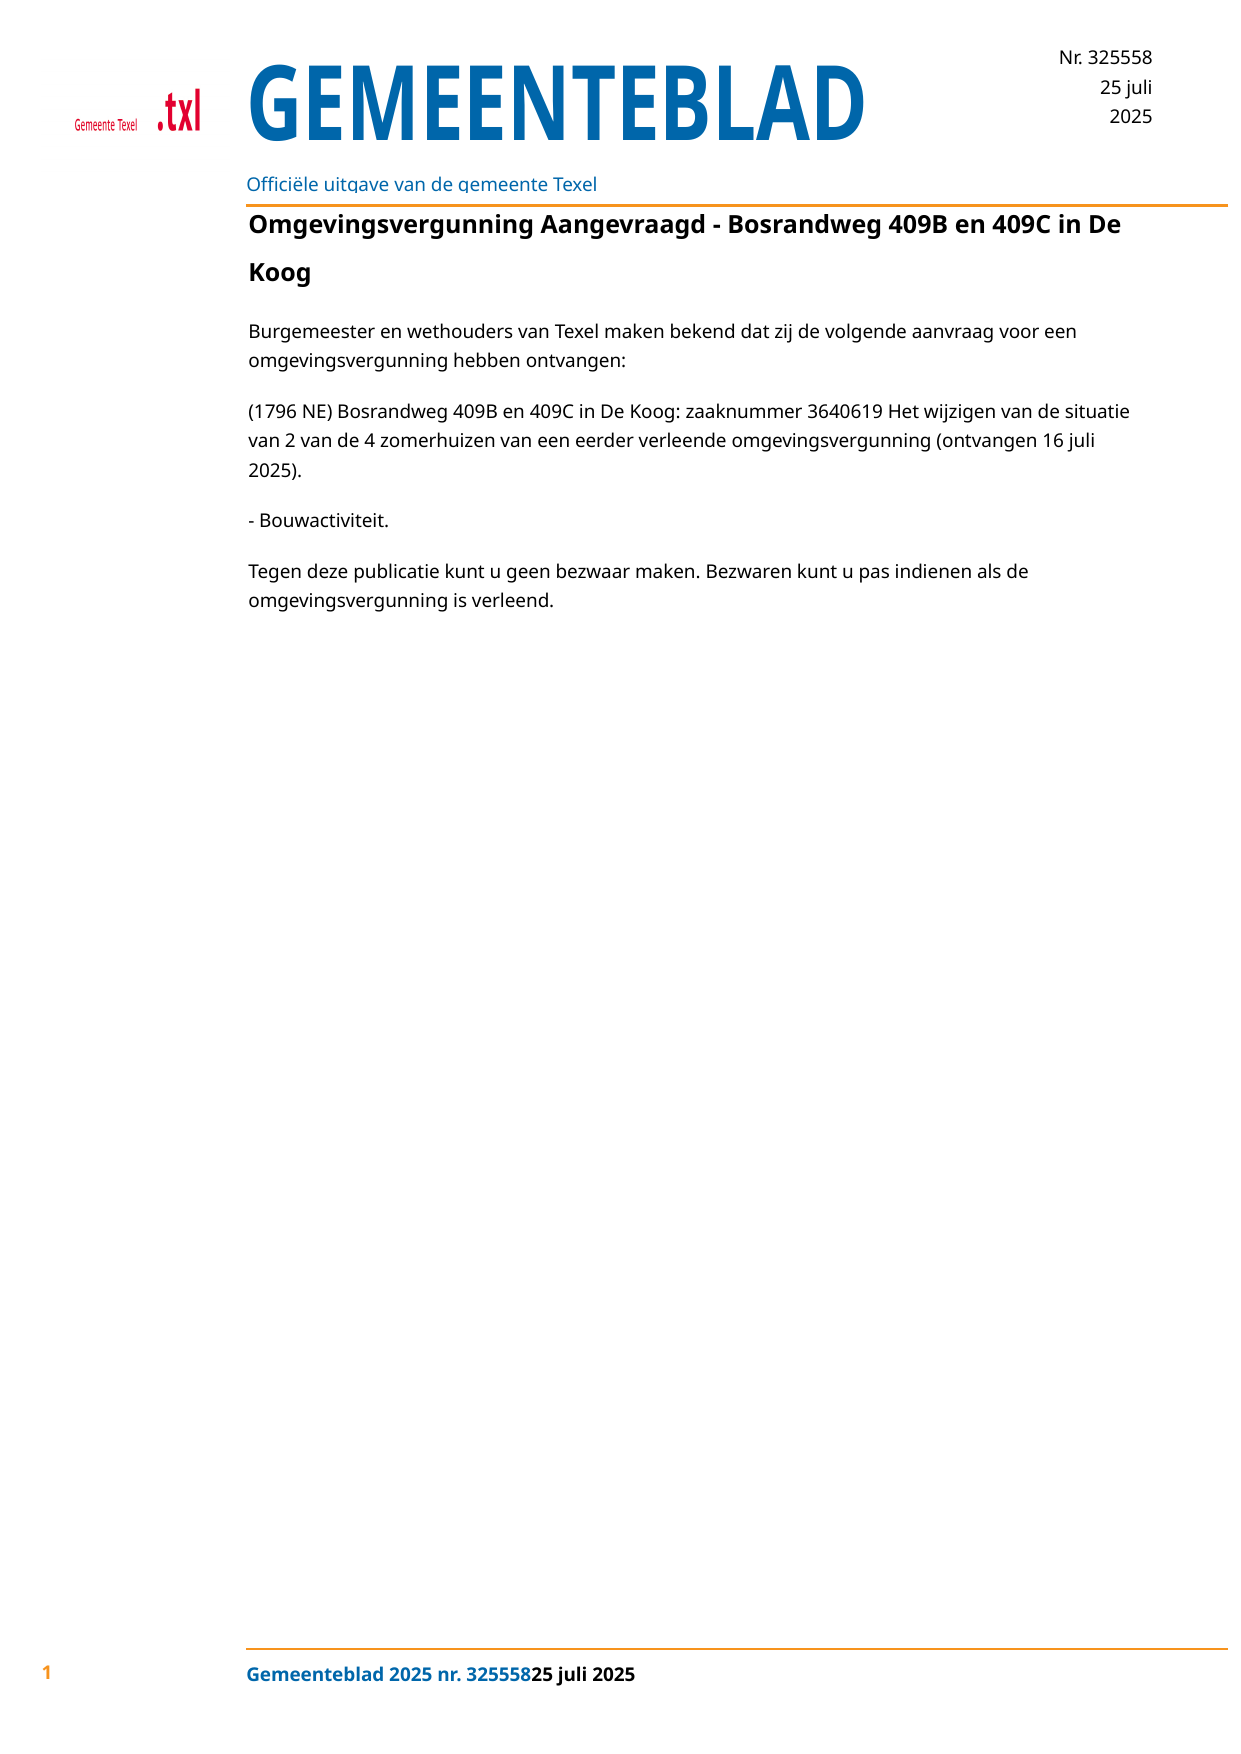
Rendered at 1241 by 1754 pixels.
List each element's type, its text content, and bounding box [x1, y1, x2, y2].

text Burgemeester en wethouders van Texel maken bekend dat zij de volgende aanvraag voor een omgevingsvergunning hebben ontvangen: [248, 318, 1152, 373]
text Tegen deze publicatie kunt u geen bezwaar maken. Bezwaren kunt u pas indienen als de omgevingsvergunning is verleend. [248, 558, 1152, 613]
text (1796 NE) Bosrandweg 409B en 409C in De Koog: zaaknummer 3640619 Het wijzigen van de situatie van 2 van de 4 zomerhuizen van een eerder verleende omgevingsvergunning (ontvangen 16 juli 2025). [248, 398, 1152, 483]
picture [41, 47, 231, 172]
text Omgevingsvergunning Aangevraagd - Bosrandweg 409B en 409C in De Koog [248, 207, 1152, 288]
text - Bouwactiviteit. [248, 507, 1152, 533]
